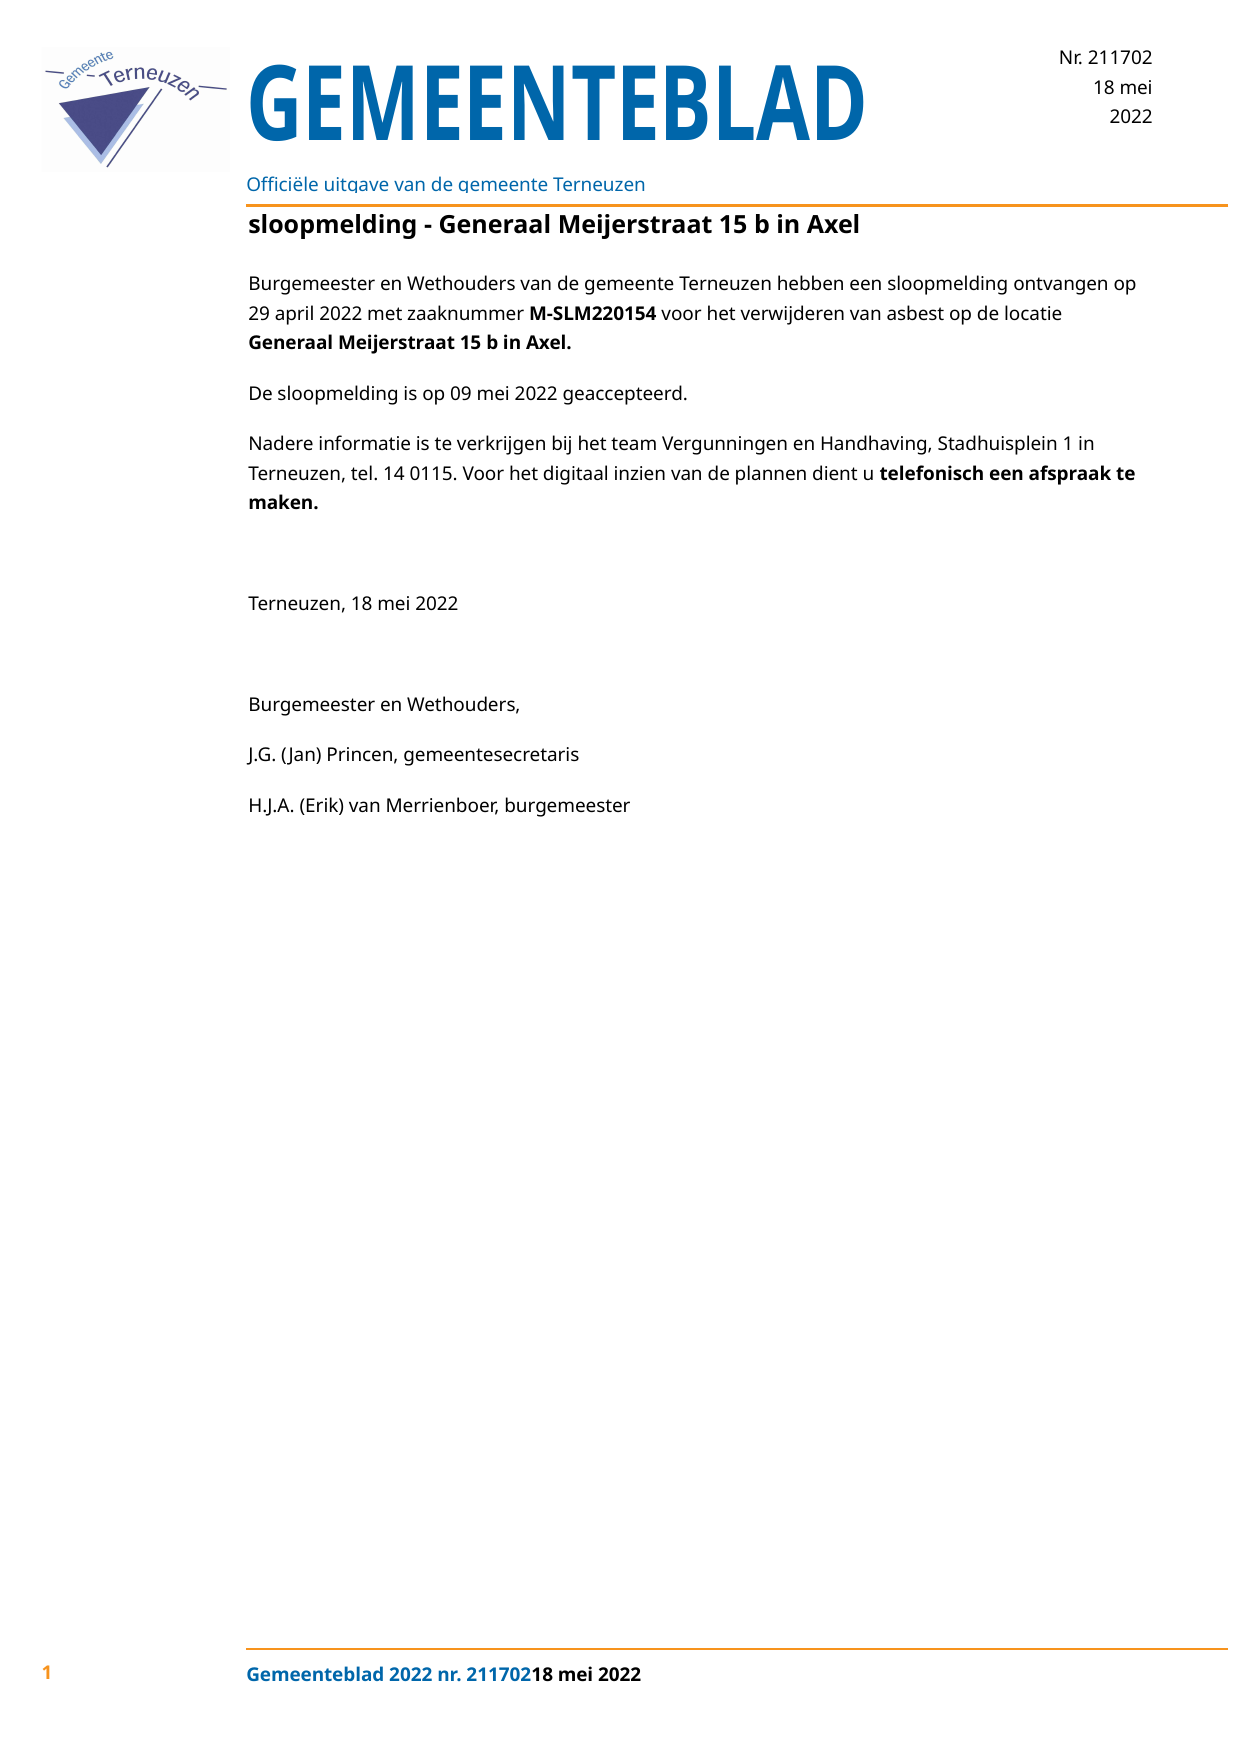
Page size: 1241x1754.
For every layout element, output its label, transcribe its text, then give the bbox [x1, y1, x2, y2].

text Burgemeester en Wethouders, [248, 691, 1152, 717]
text H.J.A. (Erik) van Merrienboer, burgemeester [248, 792, 1152, 818]
text sloopmelding - Generaal Meijerstraat 15 b in Axel [248, 207, 1152, 241]
text Terneuzen, 18 mei 2022 [248, 590, 1152, 616]
text Nadere informatie is te verkrijgen bij het team Vergunningen en Handhaving, Stadhuisplein 1 in Terneuzen, tel. 14 0115. Voor het digitaal inzien van de plannen dient u telefonisch een afspraak te maken. [248, 430, 1152, 515]
text De sloopmelding is op 09 mei 2022 geaccepteerd. [248, 380, 1152, 406]
text Burgemeester en Wethouders van de gemeente Terneuzen hebben een sloopmelding ontvangen op 29 april 2022 met zaaknummer M-SLM220154 voor het verwijderen van asbest op de locatie Generaal Meijerstraat 15 b in Axel. [248, 270, 1152, 355]
text J.G. (Jan) Princen, gemeentesecretaris [248, 742, 1152, 767]
picture [41, 47, 231, 172]
